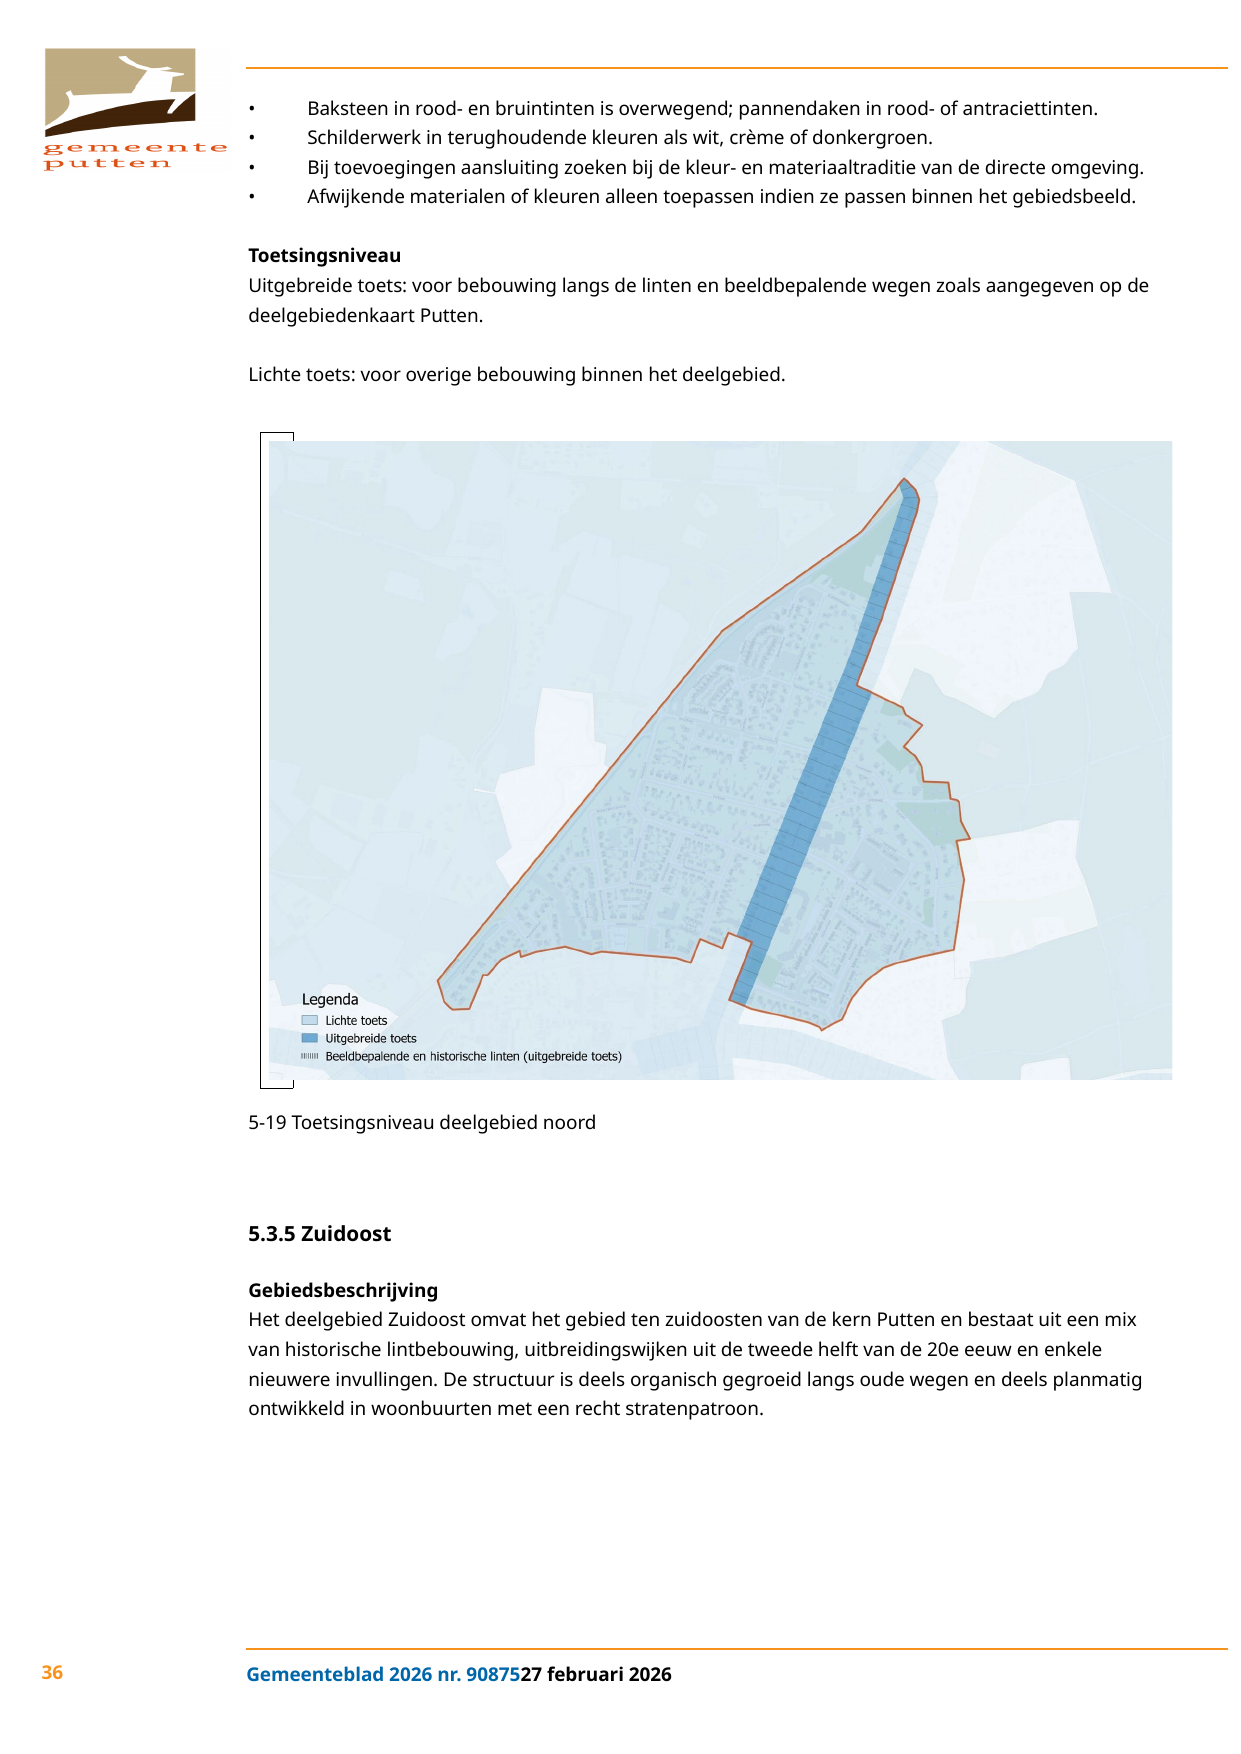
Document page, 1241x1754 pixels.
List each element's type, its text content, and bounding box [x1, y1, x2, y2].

list Baksteen in rood- en bruintinten is overwegend; pannendaken in rood- of antraciettinten. [248, 95, 1152, 121]
text 5.3.5 Zuidoost [248, 1219, 1152, 1247]
list Bij toevoegingen aansluiting zoeken bij de kleur- en materiaaltraditie van de directe omgeving. [248, 154, 1152, 180]
picture [41, 47, 231, 172]
text Het deelgebied Zuidoost omvat het gebied ten zuidoosten van de kern Putten en bestaat uit een mix van historische lintbebouwing, uitbreidingswijken uit de tweede helft van de 20e eeuw en enkele nieuwere invullingen. De structuur is deels organisch gegroeid langs oude wegen en deels planmatig ontwikkeld in woonbuurten met een recht stratenpatroon. [248, 1307, 1152, 1421]
list Afwijkende materialen of kleuren alleen toepassen indien ze passen binnen het gebiedsbeeld. [248, 183, 1152, 209]
text Gebiedsbeschrijving [248, 1277, 1152, 1303]
text 5-19 Toetsingsniveau deelgebied noord [248, 1109, 1152, 1135]
text Uitgebreide toets: voor bebouwing langs de linten en beeldbepalende wegen zoals aangegeven op de deelgebiedenkaart Putten. [248, 272, 1152, 328]
list Schilderwerk in terughoudende kleuren als wit, crème of donkergroen. [248, 124, 1152, 150]
text Toetsingsniveau [248, 243, 1152, 268]
text Lichte toets: voor overige bebouwing binnen het deelgebied. [248, 361, 1152, 387]
picture [268, 441, 1173, 1080]
